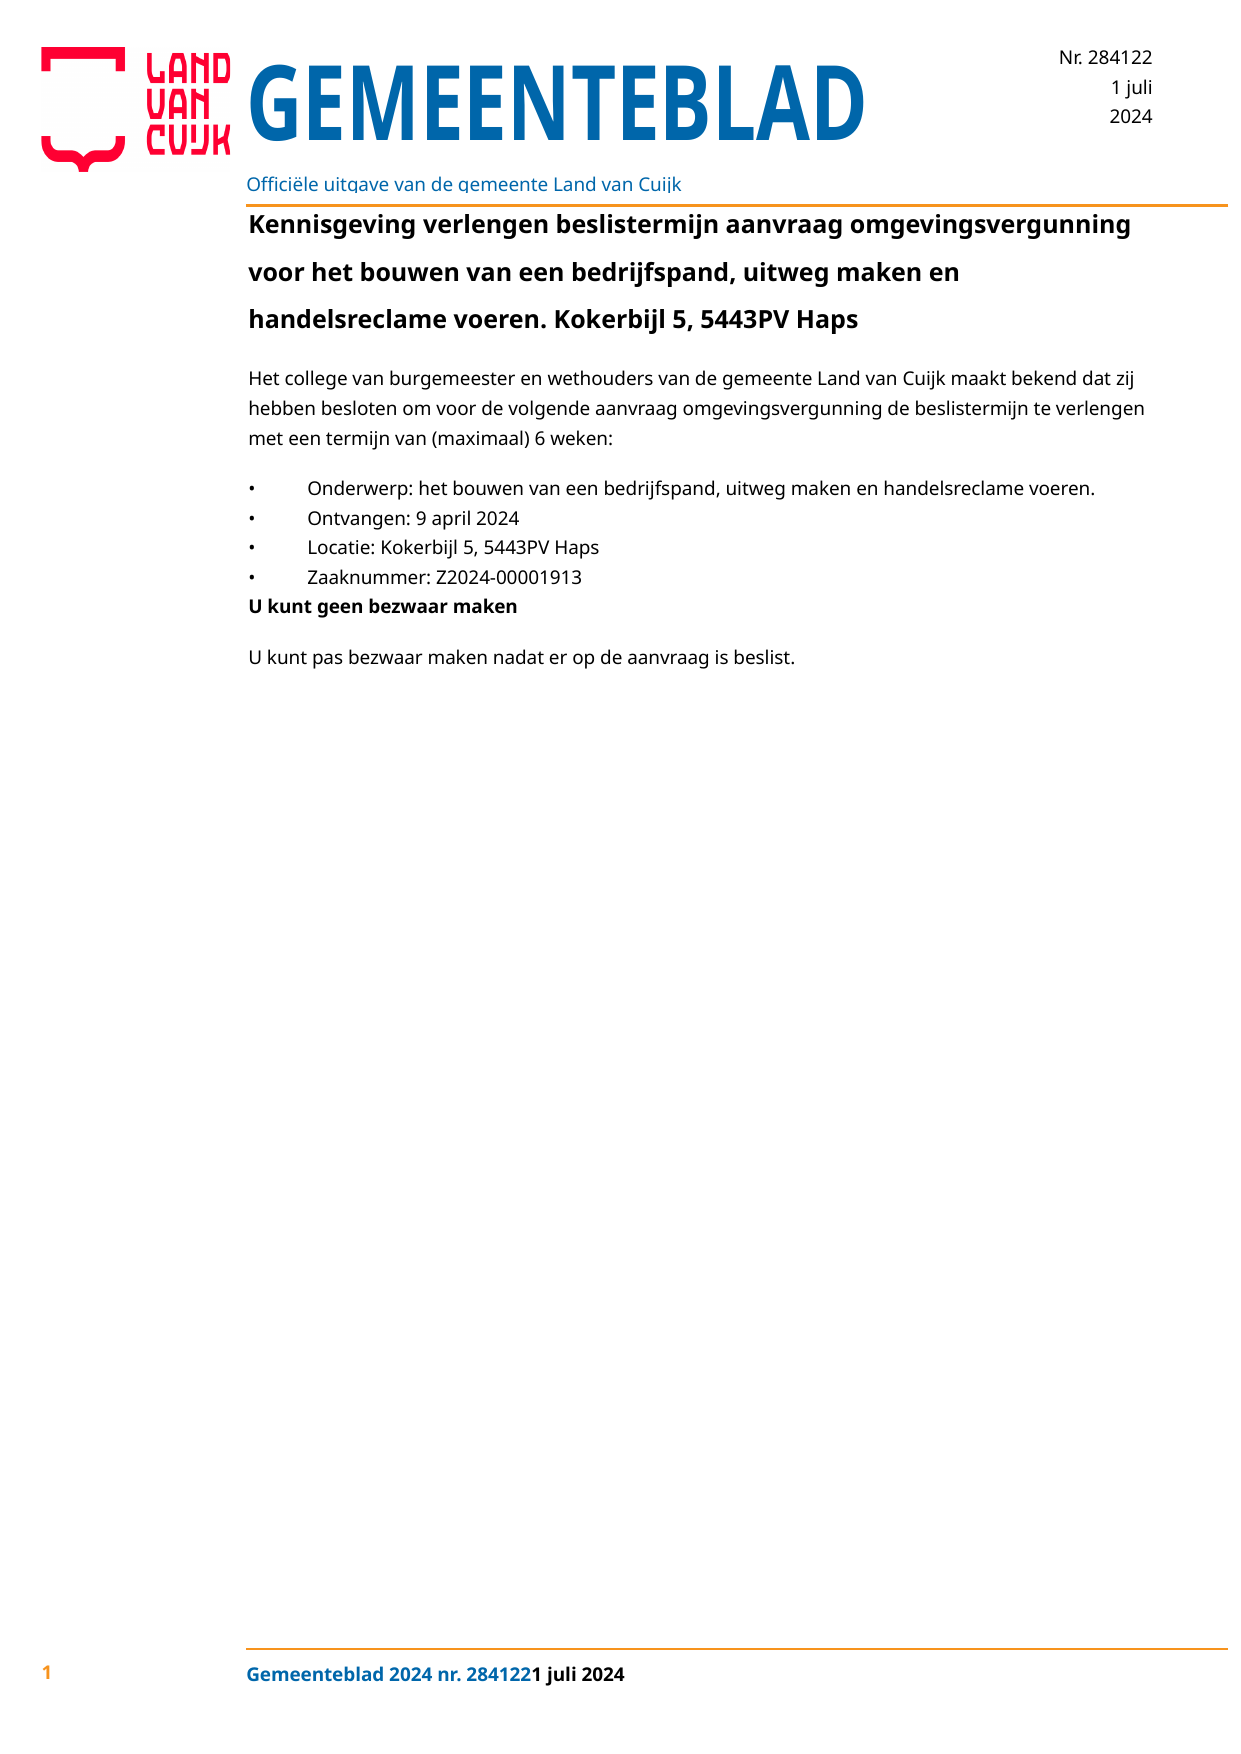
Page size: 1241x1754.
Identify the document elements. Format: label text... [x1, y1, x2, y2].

list Ontvangen: 9 april 2024 [248, 505, 1152, 530]
text U kunt geen bezwaar maken [248, 593, 1152, 619]
text Kennisgeving verlengen beslistermijn aanvraag omgevingsvergunning voor het bouwen van een bedrijfspand, uitweg maken en handelsreclame voeren. Kokerbijl 5, 5443PV Haps [248, 207, 1152, 336]
list Onderwerp: het bouwen van een bedrijfspand, uitweg maken en handelsreclame voeren. [248, 475, 1152, 501]
text U kunt pas bezwaar maken nadat er op de aanvraag is beslist. [248, 644, 1152, 669]
list Zaaknummer: Z2024-00001913 [248, 564, 1152, 589]
list Locatie: Kokerbijl 5, 5443PV Haps [248, 534, 1152, 560]
text Het college van burgemeester en wethouders van de gemeente Land van Cuijk maakt bekend dat zij hebben besloten om voor de volgende aanvraag omgevingsvergunning de beslistermijn te verlengen met een termijn van (maximaal) 6 weken: [248, 366, 1152, 450]
picture [41, 47, 231, 172]
